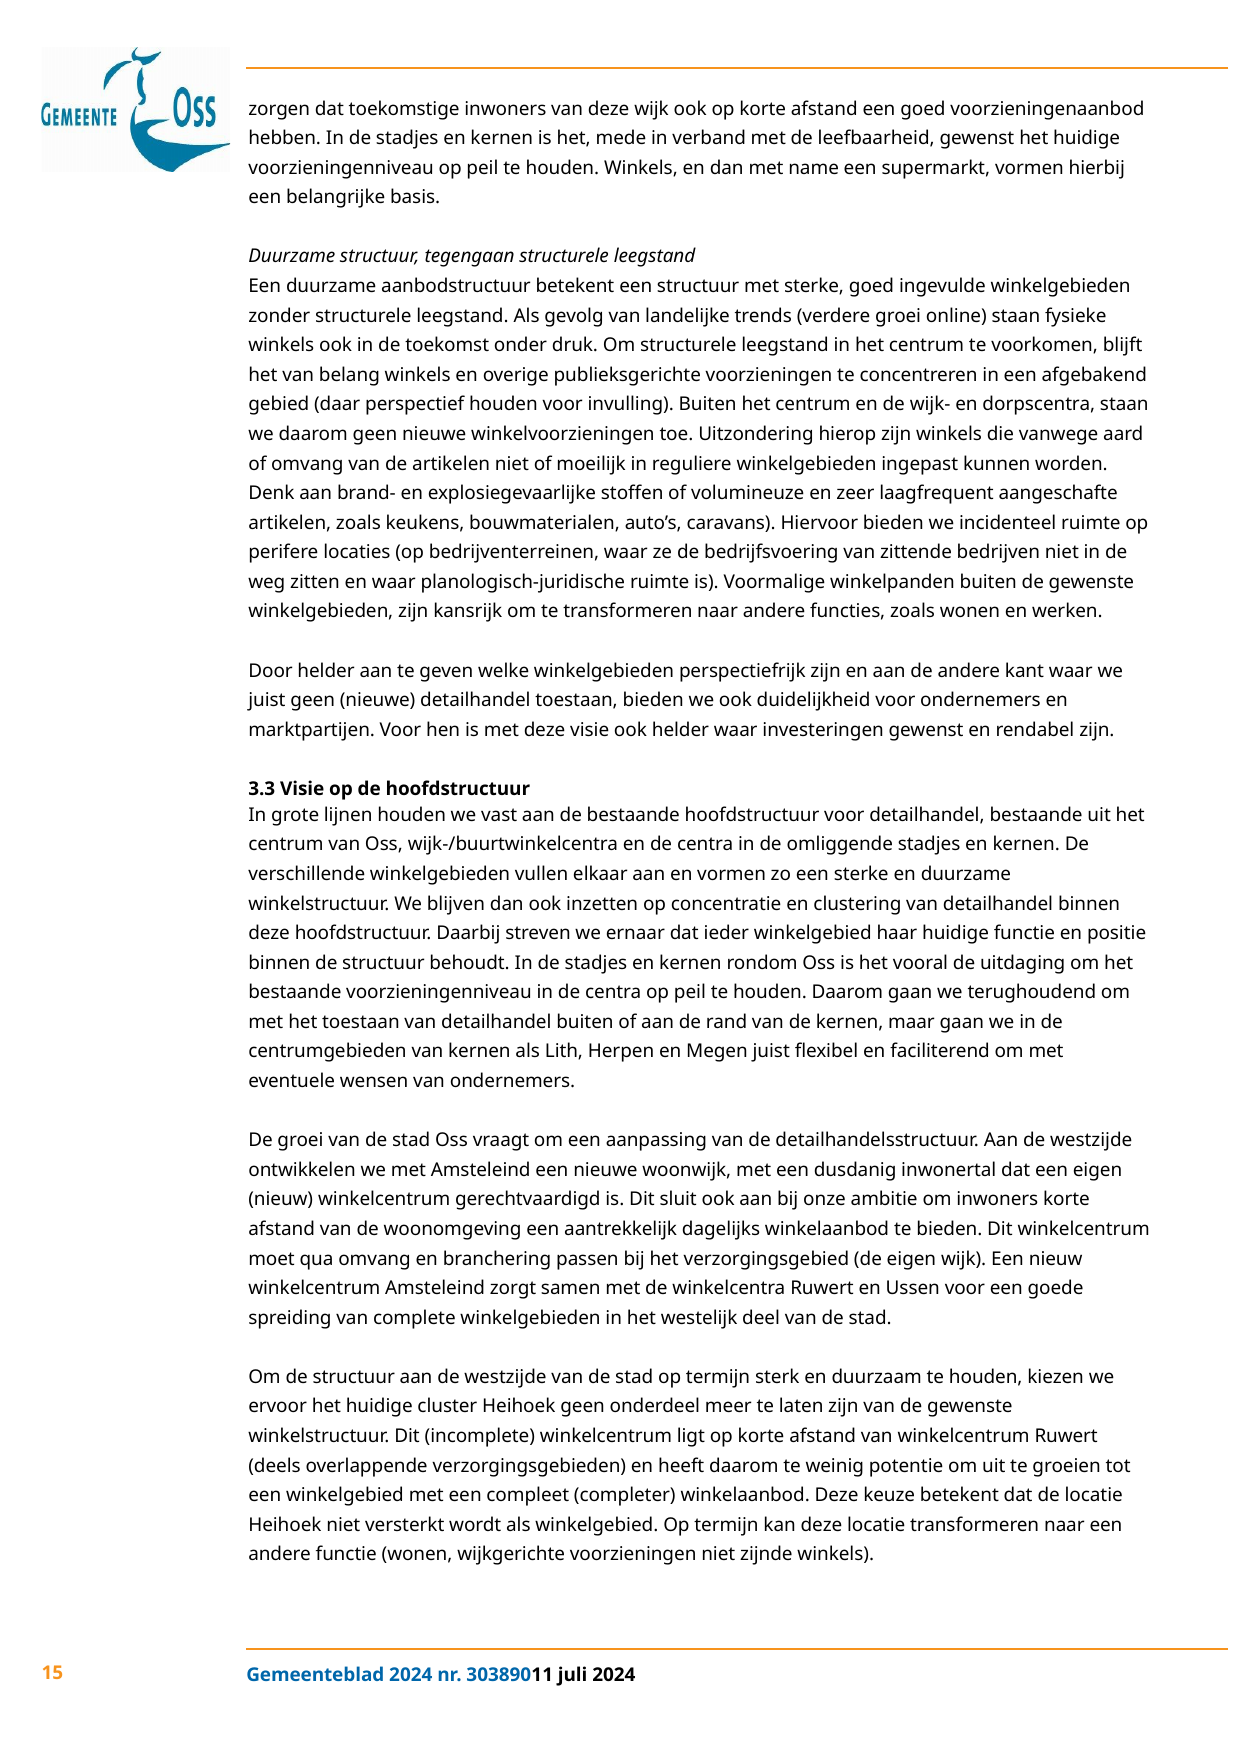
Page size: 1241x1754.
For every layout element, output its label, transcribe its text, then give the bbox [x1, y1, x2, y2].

text Om de structuur aan de westzijde van de stad op termijn sterk en duurzaam te houden, kiezen we ervoor het huidige cluster Heihoek geen onderdeel meer te laten zijn van de gewenste winkelstructuur. Dit (incomplete) winkelcentrum ligt op korte afstand van winkelcentrum Ruwert (deels overlappende verzorgingsgebieden) en heeft daarom te weinig potentie om uit te groeien tot een winkelgebied met een compleet (completer) winkelaanbod. Deze keuze betekent dat de locatie Heihoek niet versterkt wordt als winkelgebied. Op termijn kan deze locatie transformeren naar een andere functie (wonen, wijkgerichte voorzieningen niet zijnde winkels). [248, 1363, 1152, 1566]
text zorgen dat toekomstige inwoners van deze wijk ook op korte afstand een goed voorzieningenaanbod hebben. In de stadjes en kernen is het, mede in verband met de leefbaarheid, gewenst het huidige voorzieningenniveau op peil te houden. Winkels, en dan met name een supermarkt, vormen hierbij een belangrijke basis. [248, 95, 1152, 209]
text Door helder aan te geven welke winkelgebieden perspectiefrijk zijn en aan de andere kant waar we juist geen (nieuwe) detailhandel toestaan, bieden we ook duidelijkheid voor ondernemers en marktpartijen. Voor hen is met deze visie ook helder waar investeringen gewenst en rendabel zijn. [248, 657, 1152, 742]
text In grote lijnen houden we vast aan de bestaande hoofdstructuur voor detailhandel, bestaande uit het centrum van Oss, wijk-/buurtwinkelcentra en de centra in de omliggende stadjes en kernen. De verschillende winkelgebieden vullen elkaar aan en vormen zo een sterke en duurzame winkelstructuur. We blijven dan ook inzetten op concentratie en clustering van detailhandel binnen deze hoofdstructuur. Daarbij streven we ernaar dat ieder winkelgebied haar huidige functie en positie binnen de structuur behoudt. In de stadjes en kernen rondom Oss is het vooral de uitdaging om het bestaande voorzieningenniveau in de centra op peil te houden. Daarom gaan we terughoudend om met het toestaan van detailhandel buiten of aan de rand van de kernen, maar gaan we in de centrumgebieden van kernen als Lith, Herpen en Megen juist flexibel en faciliterend om met eventuele wensen van ondernemers. [248, 801, 1152, 1093]
picture [41, 47, 231, 172]
text Een duurzame aanbodstructuur betekent een structuur met sterke, goed ingevulde winkelgebieden zonder structurele leegstand. Als gevolg van landelijke trends (verdere groei online) staan fysieke winkels ook in de toekomst onder druk. Om structurele leegstand in het centrum te voorkomen, blijft het van belang winkels en overige publieksgerichte voorzieningen te concentreren in een afgebakend gebied (daar perspectief houden voor invulling). Buiten het centrum en de wijk- en dorpscentra, staan we daarom geen nieuwe winkelvoorzieningen toe. Uitzondering hierop zijn winkels die vanwege aard of omvang van de artikelen niet of moeilijk in reguliere winkelgebieden ingepast kunnen worden. Denk aan brand- en explosiegevaarlijke stoffen of volumineuze en zeer laagfrequent aangeschafte artikelen, zoals keukens, bouwmaterialen, auto’s, caravans). Hiervoor bieden we incidenteel ruimte op perifere locaties (op bedrijventerreinen, waar ze de bedrijfsvoering van zittende bedrijven niet in de weg zitten en waar planologisch-juridische ruimte is). Voormalige winkelpanden buiten de gewenste winkelgebieden, zijn kansrijk om te transformeren naar andere functies, zoals wonen en werken. [248, 272, 1152, 623]
text De groei van de stad Oss vraagt om een aanpassing van de detailhandelsstructuur. Aan de westzijde ontwikkelen we met Amsteleind een nieuwe woonwijk, met een dusdanig inwonertal dat een eigen (nieuw) winkelcentrum gerechtvaardigd is. Dit sluit ook aan bij onze ambitie om inwoners korte afstand van de woonomgeving een aantrekkelijk dagelijks winkelaanbod te bieden. Dit winkelcentrum moet qua omvang en branchering passen bij het verzorgingsgebied (de eigen wijk). Een nieuw winkelcentrum Amsteleind zorgt samen met de winkelcentra Ruwert en Ussen voor een goede spreiding van complete winkelgebieden in het westelijk deel van de stad. [248, 1126, 1152, 1329]
text 3.3 Visie op de hoofdstructuur [248, 775, 1152, 801]
text Duurzame structuur, tegengaan structurele leegstand [248, 243, 1152, 268]
